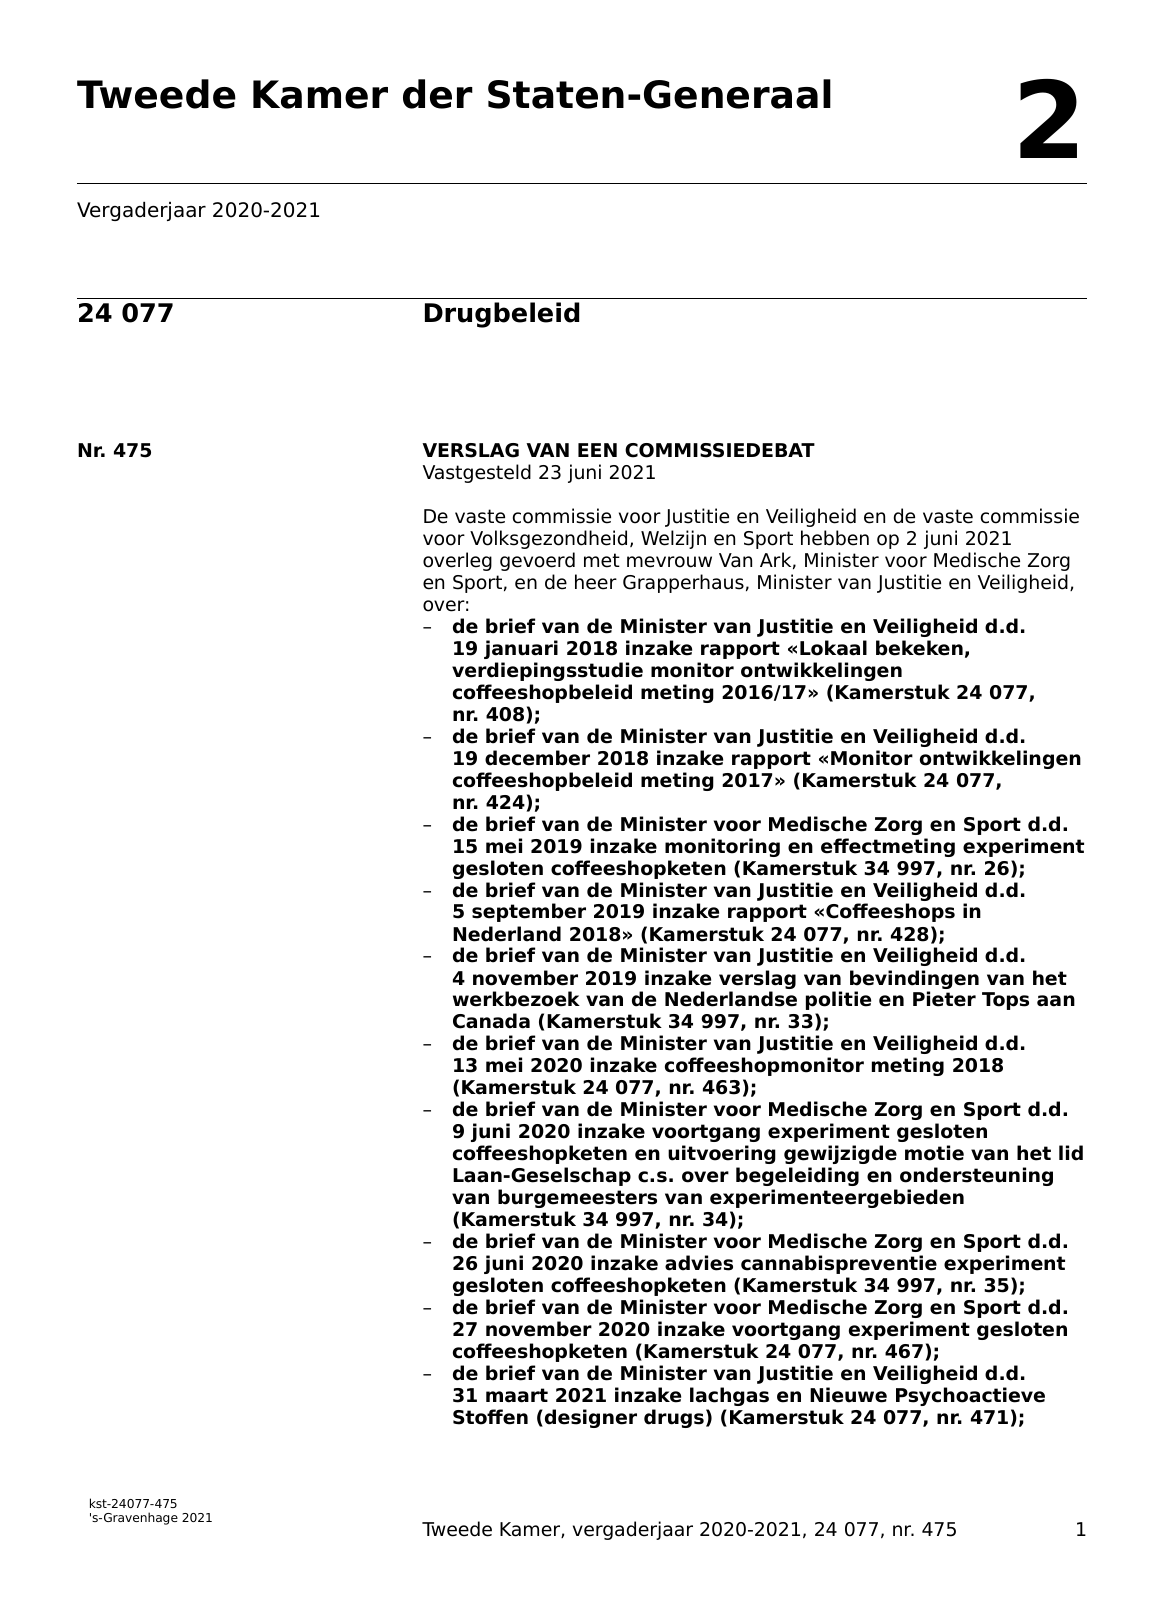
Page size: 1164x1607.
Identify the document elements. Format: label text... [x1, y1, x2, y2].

text – de brief van de Minister van Justitie en Veiligheid d.d. 31 maart 2021 inzake lachgas en Nieuwe Psychoactieve Stoffen (designer drugs) (Kamerstuk 24 077, nr. 471); [422, 1363, 1087, 1429]
text – de brief van de Minister voor Medische Zorg en Sport d.d. 26 juni 2020 inzake advies cannabispreventie experiment gesloten coffeeshopketen (Kamerstuk 34 997, nr. 35); [422, 1231, 1087, 1297]
text – de brief van de Minister van Justitie en Veiligheid d.d. 19 januari 2018 inzake rapport «Lokaal bekeken, verdiepingsstudie monitor ontwikkelingen coffeeshopbeleid meting 2016/17» (Kamerstuk 24 077, nr. 408); [422, 616, 1087, 726]
table_header 2 [886, 59, 1087, 183]
text – de brief van de Minister voor Medische Zorg en Sport d.d. 15 mei 2019 inzake monitoring en effectmeting experiment gesloten coffeeshopketen (Kamerstuk 34 997, nr. 26); [422, 813, 1087, 879]
text 's-Gravenhage 2021 [88, 1511, 323, 1525]
text – de brief van de Minister voor Medische Zorg en Sport d.d. 27 november 2020 inzake voortgang experiment gesloten coffeeshopketen (Kamerstuk 24 077, nr. 467); [422, 1297, 1087, 1363]
text Vastgesteld 23 juni 2021 [422, 462, 1087, 484]
subtitle 24 077 Drugbeleid [77, 299, 1087, 329]
text – de brief van de Minister voor Medische Zorg en Sport d.d. 9 juni 2020 inzake voortgang experiment gesloten coffeeshopketen en uitvoering gewijzigde motie van het lid Laan-Geselschap c.s. over begeleiding en ondersteuning van burgemeesters van experimenteergebieden (Kamerstuk 34 997, nr. 34); [422, 1099, 1087, 1231]
subtitle Nr. 475 VERSLAG VAN EEN COMMISSIEDEBAT [77, 440, 1087, 462]
table_header Tweede Kamer der Staten-Generaal [77, 59, 886, 183]
text – de brief van de Minister van Justitie en Veiligheid d.d. 19 december 2018 inzake rapport «Monitor ontwikkelingen coffeeshopbeleid meting 2017» (Kamerstuk 24 077, nr. 424); [422, 726, 1087, 813]
text – de brief van de Minister van Justitie en Veiligheid d.d. 13 mei 2020 inzake coffeeshopmonitor meting 2018 (Kamerstuk 24 077, nr. 463); [422, 1033, 1087, 1099]
text – de brief van de Minister van Justitie en Veiligheid d.d. 5 september 2019 inzake rapport «Coffeeshops in Nederland 2018» (Kamerstuk 24 077, nr. 428); [422, 879, 1087, 945]
text De vaste commissie voor Justitie en Veiligheid en de vaste commissie voor Volksgezondheid, Welzijn en Sport hebben op 2 juni 2021 overleg gevoerd met mevrouw Van Ark, Minister voor Medische Zorg en Sport, en de heer Grapperhaus, Minister van Justitie en Veiligheid, over: [422, 506, 1087, 616]
table_cell Vergaderjaar 2020-2021 [77, 184, 1087, 298]
text kst-24077-475 [88, 1497, 323, 1511]
text – de brief van de Minister van Justitie en Veiligheid d.d. 4 november 2019 inzake verslag van bevindingen van het werkbezoek van de Nederlandse politie en Pieter Tops aan Canada (Kamerstuk 34 997, nr. 33); [422, 945, 1087, 1033]
